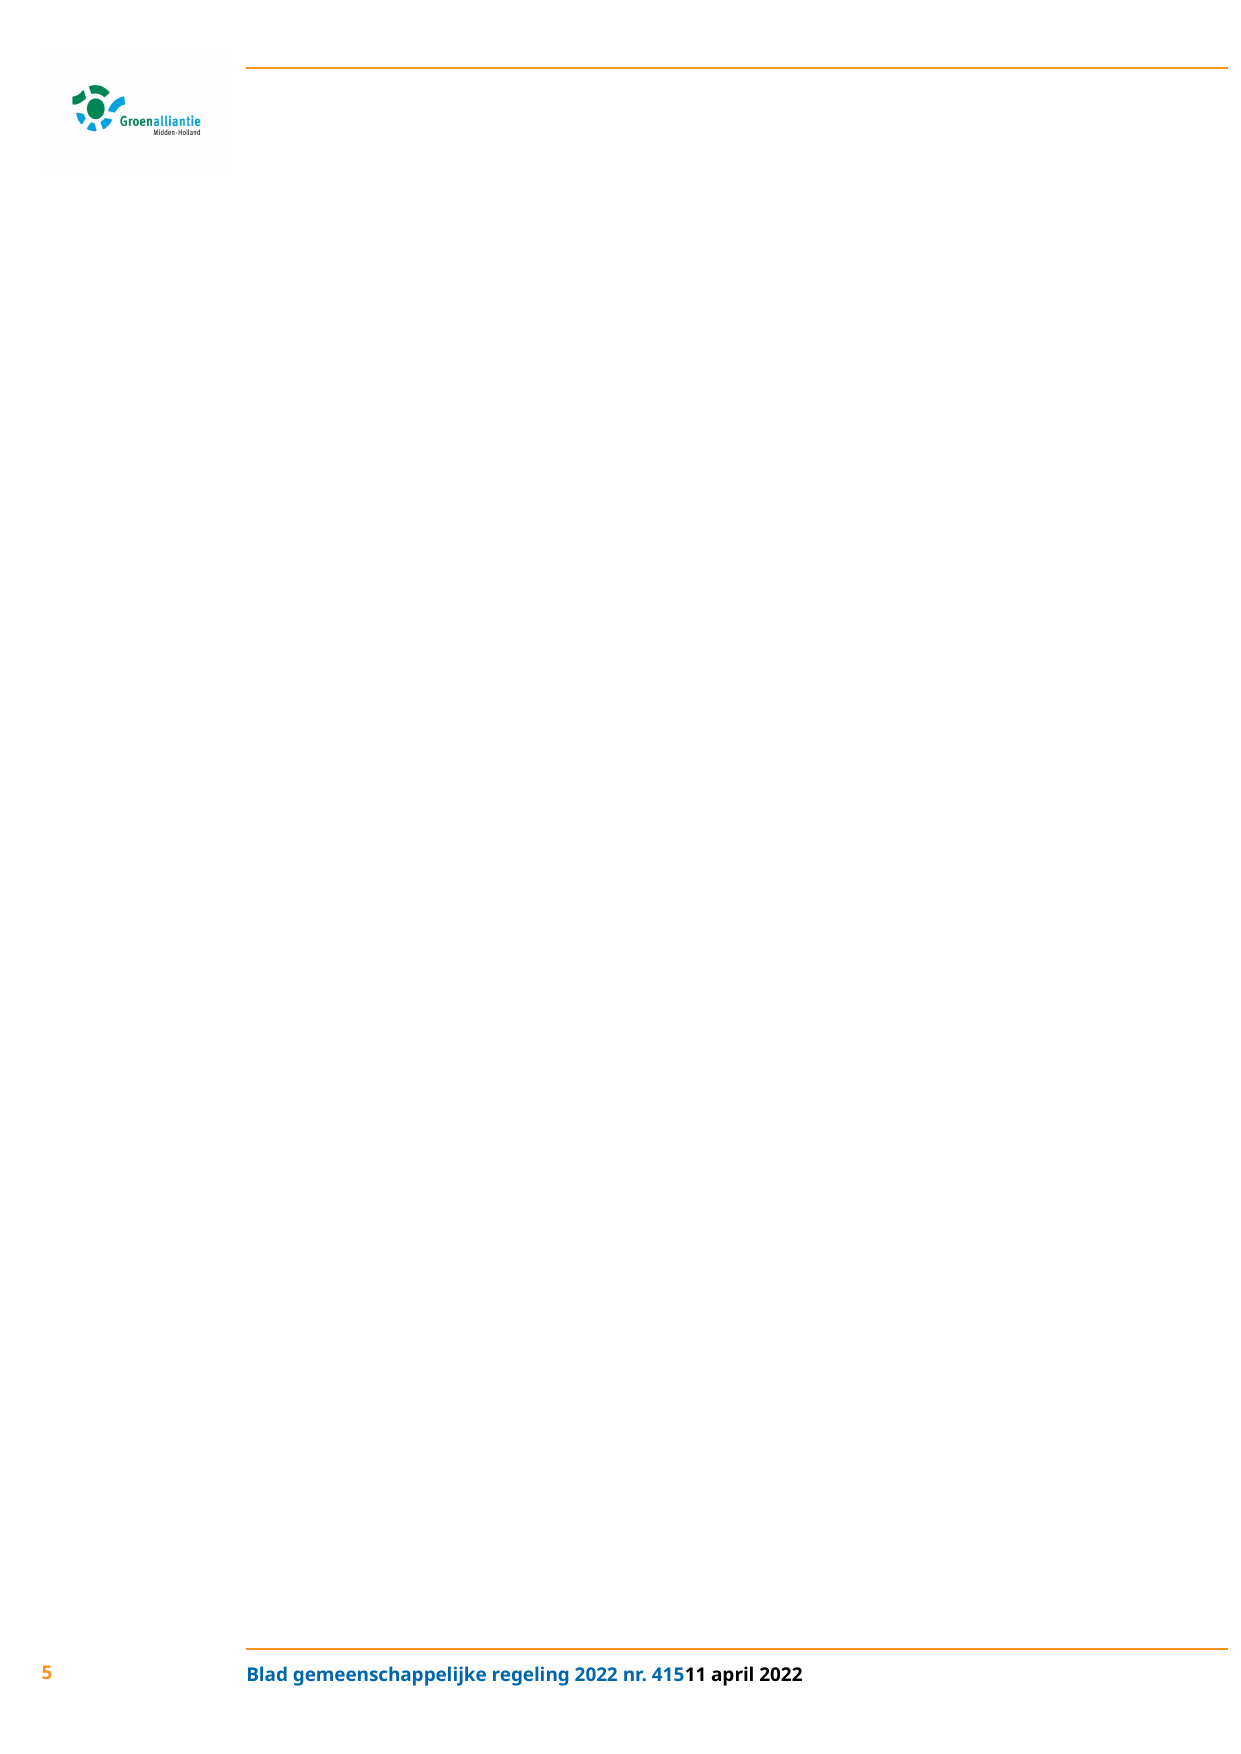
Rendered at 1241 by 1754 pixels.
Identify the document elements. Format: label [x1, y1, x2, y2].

picture [41, 47, 231, 172]
